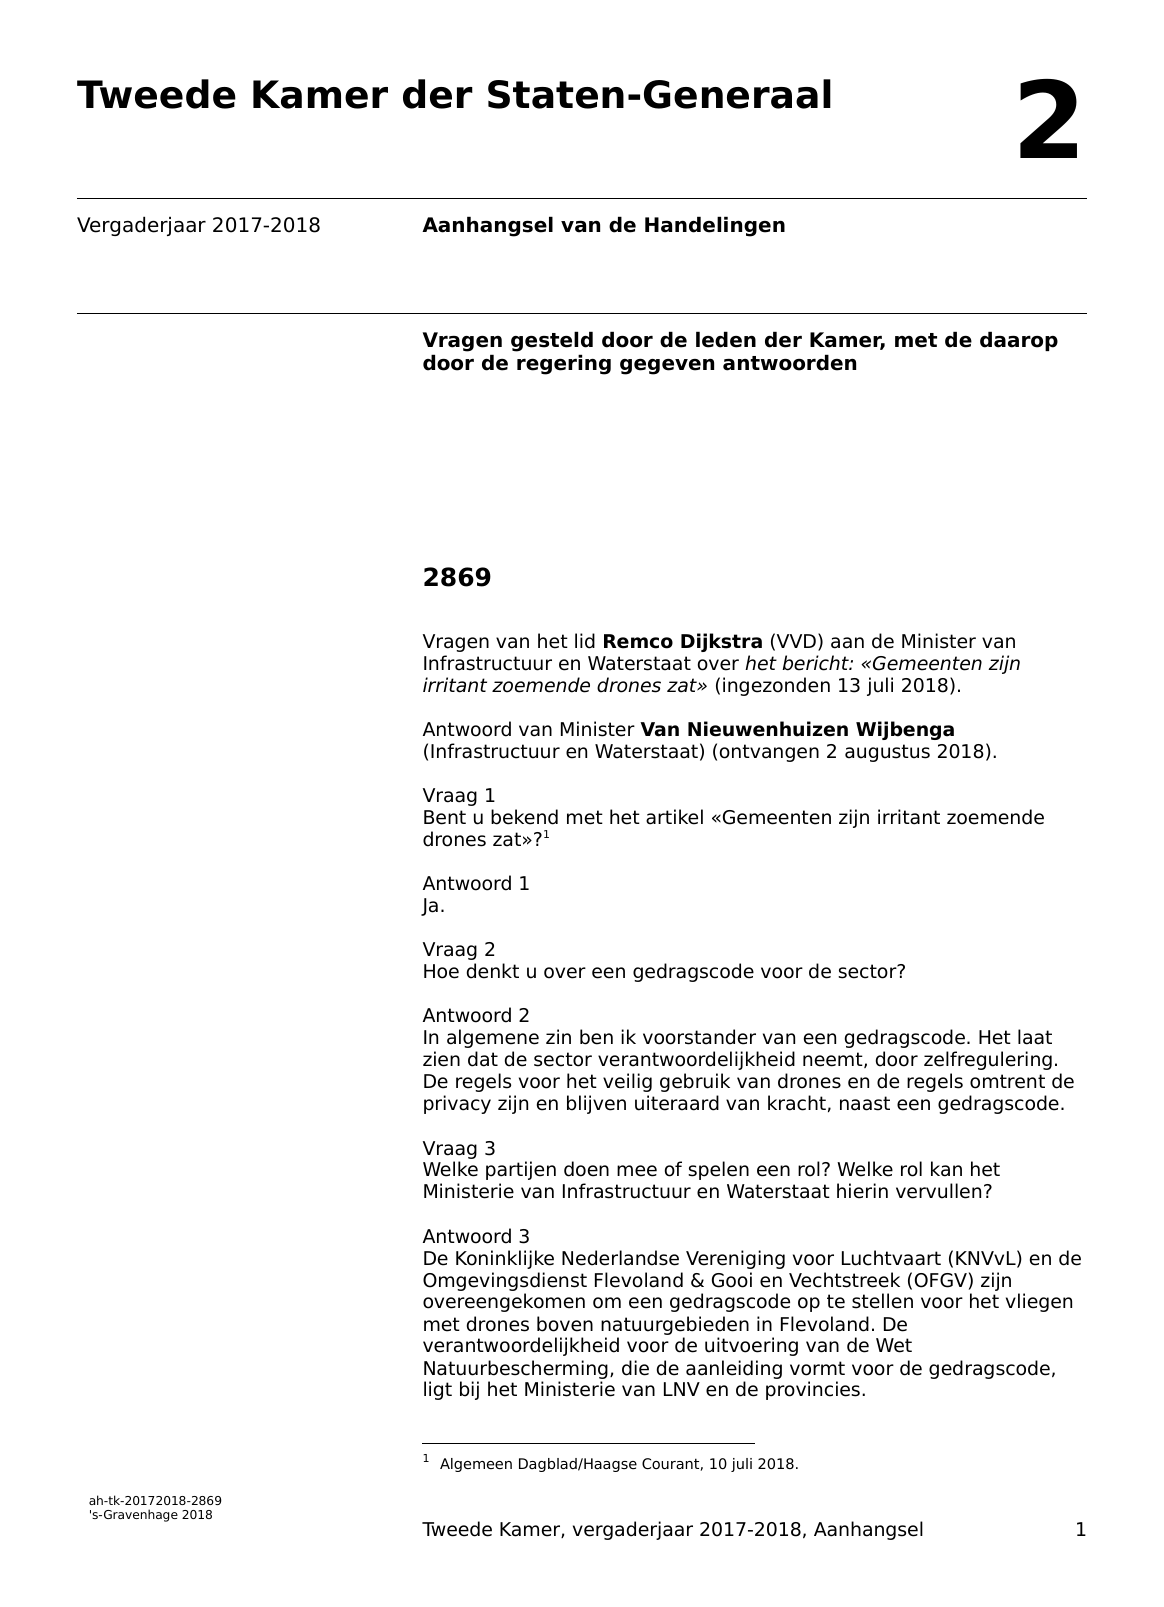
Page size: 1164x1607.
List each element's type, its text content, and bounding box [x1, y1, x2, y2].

text Vraag 2 [422, 939, 1087, 961]
table_header Tweede Kamer der Staten-Generaal [77, 59, 886, 198]
text 2869 [422, 563, 1087, 592]
table_cell Vragen gesteld door de leden der Kamer, met de daarop door de regering gegeven antwoorden [422, 314, 1087, 376]
table_cell Vergaderjaar 2017-2018 [77, 199, 422, 313]
text Vragen van het lid Remco Dijkstra (VVD) aan de Minister van Infrastructuur en Waterstaat over het bericht: «Gemeenten zijn irritant zoemende drones zat» (ingezonden 13 juli 2018). [422, 631, 1087, 697]
text 's-Gravenhage 2018 [88, 1508, 323, 1522]
text Vraag 3 [422, 1137, 1087, 1159]
text De Koninklijke Nederlandse Vereniging voor Luchtvaart (KNVvL) en de Omgevingsdienst Flevoland & Gooi en Vechtstreek (OFGV) zijn overeengekomen om een gedragscode op te stellen voor het vliegen met drones boven natuurgebieden in Flevoland. De verantwoordelijkheid voor de uitvoering van de Wet Natuurbescherming, die de aanleiding vormt voor de gedragscode, ligt bij het Ministerie van LNV en de provincies. [422, 1247, 1087, 1401]
text Antwoord van Minister Van Nieuwenhuizen Wijbenga (Infrastructuur en Waterstaat) (ontvangen 2 augustus 2018). [422, 719, 1087, 763]
text Ja. [422, 895, 1087, 917]
text Antwoord 2 [422, 1005, 1087, 1027]
text Antwoord 3 [422, 1226, 1087, 1247]
text Hoe denkt u over een gedragscode voor de sector? [422, 961, 1087, 983]
text In algemene zin ben ik voorstander van een gedragscode. Het laat zien dat de sector verantwoordelijkheid neemt, door zelfregulering. De regels voor het veilig gebruik van drones en de regels omtrent de privacy zijn en blijven uiteraard van kracht, naast een gedragscode. [422, 1027, 1087, 1115]
text Algemeen Dagblad/Haagse Courant, 10 juli 2018. [422, 1452, 1087, 1474]
text Welke partijen doen mee of spelen een rol? Welke rol kan het Ministerie van Infrastructuur en Waterstaat hierin vervullen? [422, 1159, 1087, 1203]
text Antwoord 1 [422, 873, 1087, 895]
table_cell [77, 314, 422, 376]
text Bent u bekend met het artikel «Gemeenten zijn irritant zoemende drones zat»? [422, 807, 1087, 851]
table_header 2 [886, 59, 1087, 198]
text ah-tk-20172018-2869 [88, 1494, 323, 1508]
table_cell Aanhangsel van de Handelingen [422, 199, 1087, 313]
text Vraag 1 [422, 785, 1087, 807]
